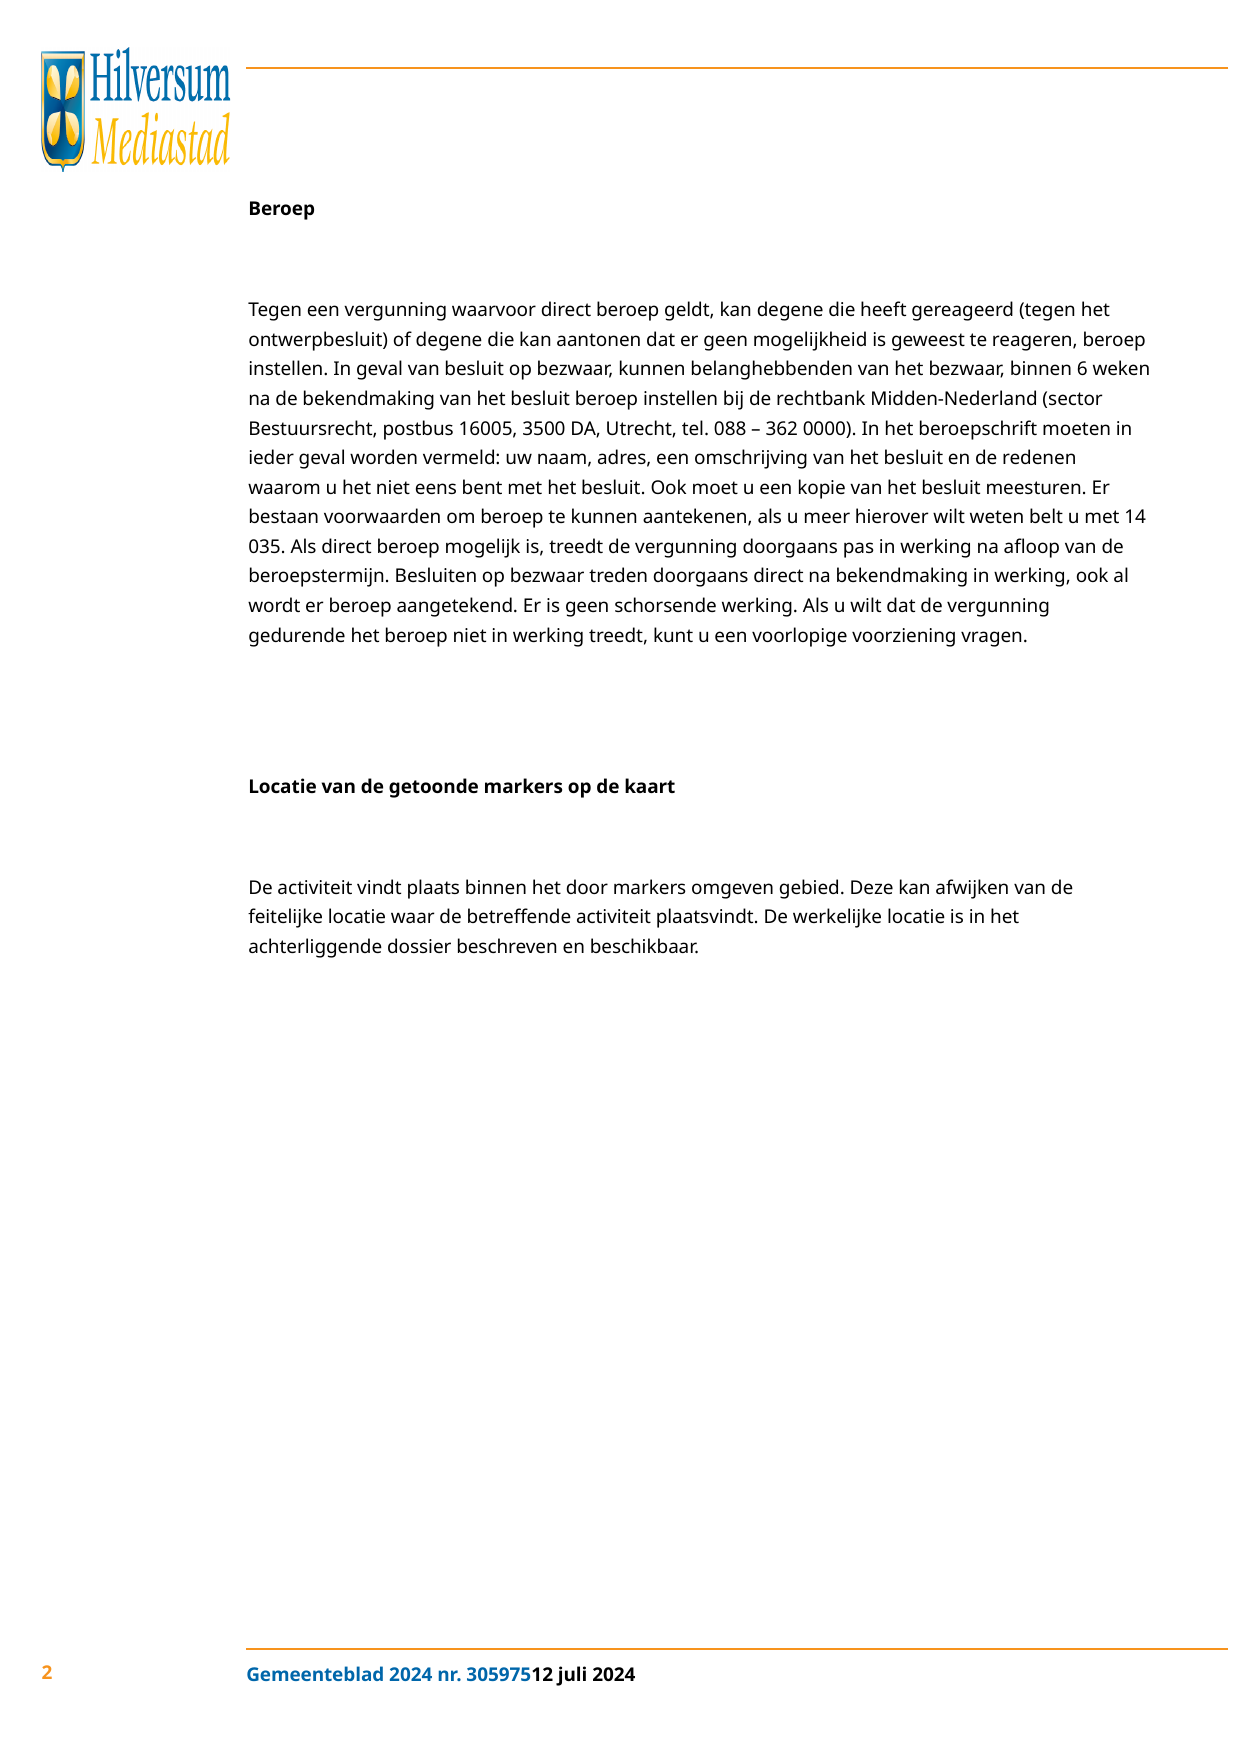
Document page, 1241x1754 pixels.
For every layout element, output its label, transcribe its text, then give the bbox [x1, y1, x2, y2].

picture [41, 47, 231, 172]
text De activiteit vindt plaats binnen het door markers omgeven gebied. Deze kan afwijken van de feitelijke locatie waar de betreffende activiteit plaatsvindt. De werkelijke locatie is in het achterliggende dossier beschreven en beschikbaar. [248, 874, 1152, 959]
text Locatie van de getoonde markers op de kaart [248, 773, 1152, 799]
text Tegen een vergunning waarvoor direct beroep geldt, kan degene die heeft gereageerd (tegen het ontwerpbesluit) of degene die kan aantonen dat er geen mogelijkheid is geweest te reageren, beroep instellen. In geval van besluit op bezwaar, kunnen belanghebbenden van het bezwaar, binnen 6 weken na de bekendmaking van het besluit beroep instellen bij de rechtbank Midden-Nederland (sector Bestuursrecht, postbus 16005, 3500 DA, Utrecht, tel. 088 – 362 0000). In het beroepschrift moeten in ieder geval worden vermeld: uw naam, adres, een omschrijving van het besluit en de redenen waarom u het niet eens bent met het besluit. Ook moet u een kopie van het besluit meesturen. Er bestaan voorwaarden om beroep te kunnen aantekenen, als u meer hierover wilt weten belt u met 14 035. Als direct beroep mogelijk is, treedt de vergunning doorgaans pas in werking na afloop van de beroepstermijn. Besluiten op bezwaar treden doorgaans direct na bekendmaking in werking, ook al wordt er beroep aangetekend. Er is geen schorsende werking. Als u wilt dat de vergunning gedurende het beroep niet in werking treedt, kunt u een voorlopige voorziening vragen. [248, 296, 1152, 648]
text Beroep [248, 196, 1152, 221]
